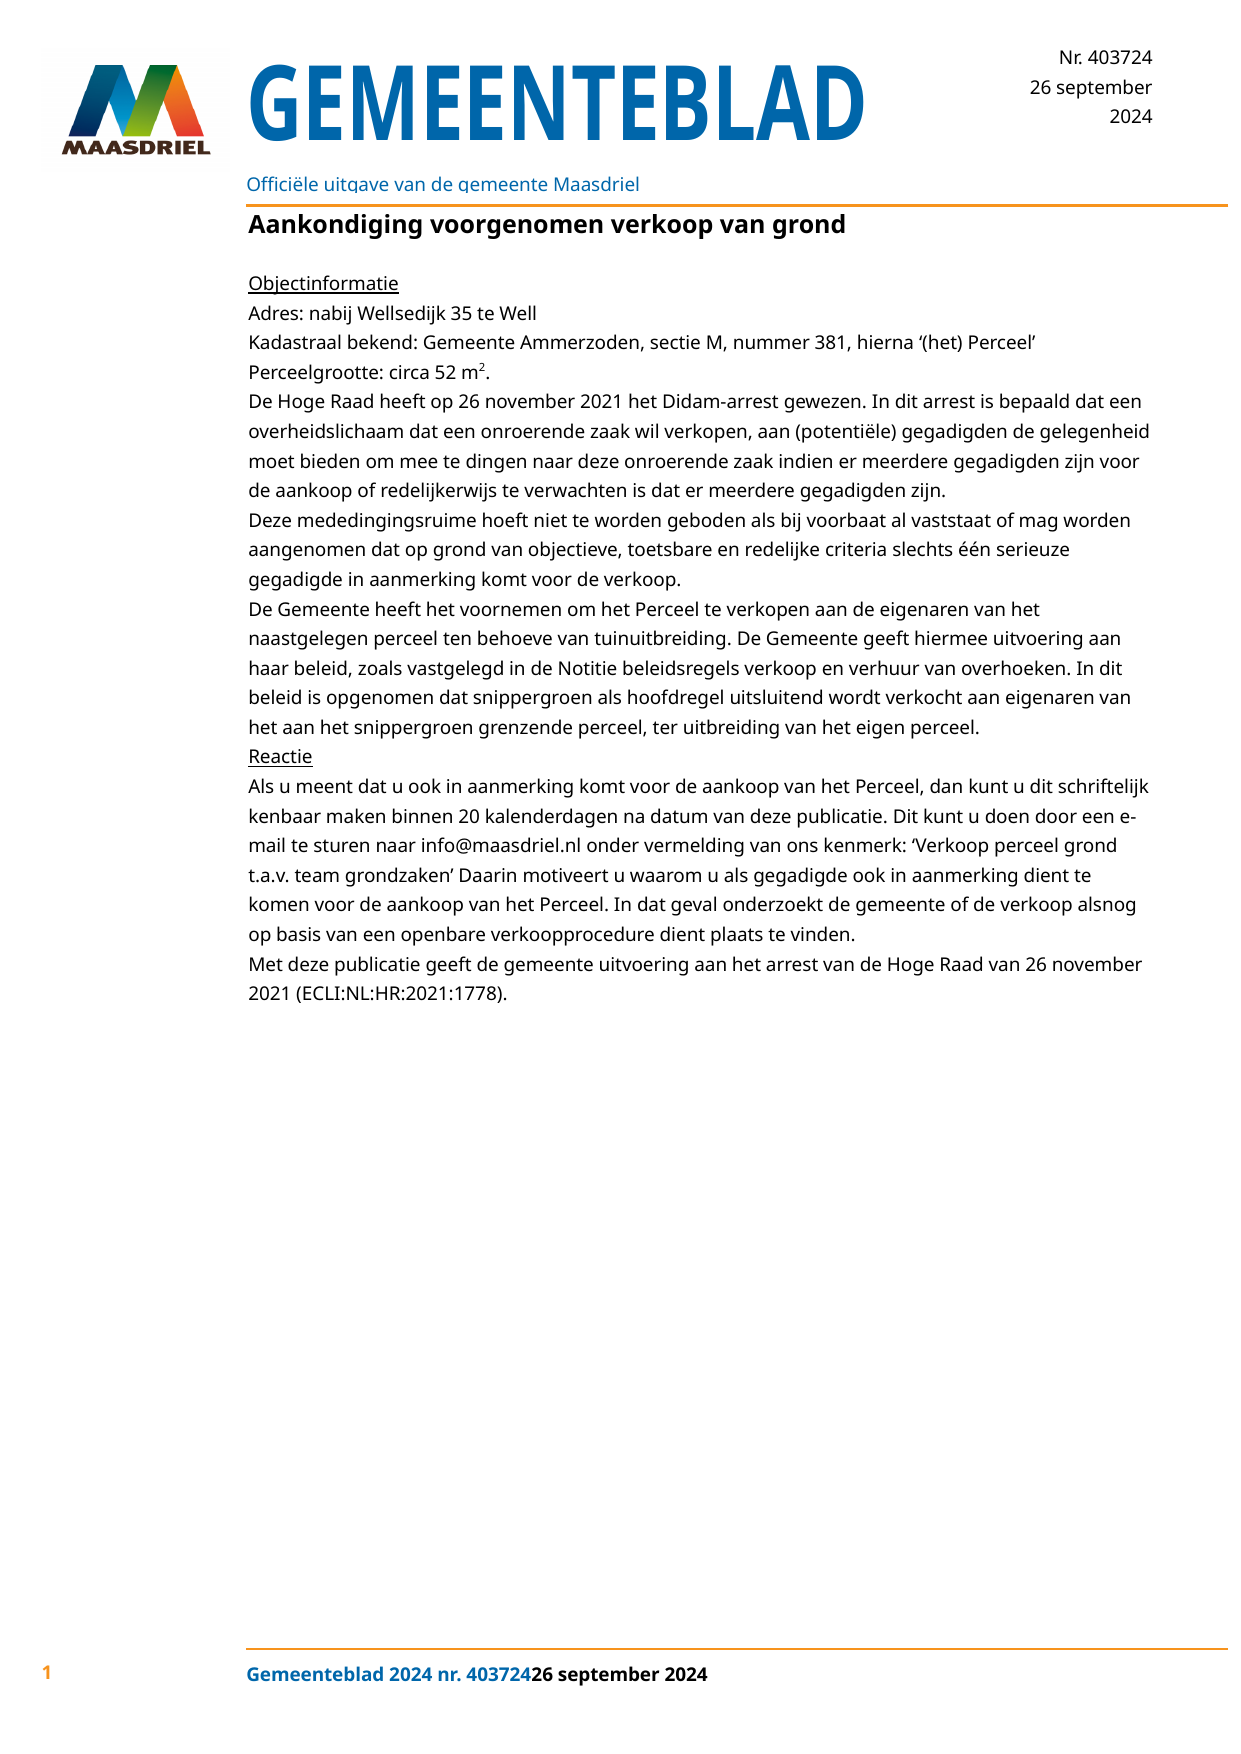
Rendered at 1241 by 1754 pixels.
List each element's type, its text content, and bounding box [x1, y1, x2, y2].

text Reactie [248, 744, 1152, 769]
text Objectinformatie [248, 270, 1152, 296]
text Als u meent dat u ook in aanmerking komt voor de aankoop van het Perceel, dan kunt u dit schriftelijk kenbaar maken binnen 20 kalenderdagen na datum van deze publicatie. Dit kunt u doen door een e-mail te sturen naar info@maasdriel.nl onder vermelding van ons kenmerk: ‘Verkoop perceel grond t.a.v. team grondzaken’ Daarin motiveert u waarom u als gegadigde ook in aanmerking dient te komen voor de aankoop van het Perceel. In dat geval onderzoekt de gemeente of de verkoop alsnog op basis van een openbare verkoopprocedure dient plaats te vinden. [248, 773, 1152, 947]
text Met deze publicatie geeft de gemeente uitvoering aan het arrest van de Hoge Raad van 26 november 2021 (ECLI:NL:HR:2021:1778). [248, 951, 1152, 1006]
text Deze mededingingsruime hoeft niet te worden geboden als bij voorbaat al vaststaat of mag worden aangenomen dat op grond van objectieve, toetsbare en redelijke criteria slechts één serieuze gegadigde in aanmerking komt voor de verkoop. [248, 507, 1152, 592]
text Kadastraal bekend: Gemeente Ammerzoden, sectie M, nummer 381, hierna ‘(het) Perceel’ [248, 329, 1152, 355]
text Aankondiging voorgenomen verkoop van grond [248, 207, 1152, 241]
text De Hoge Raad heeft op 26 november 2021 het Didam-arrest gewezen. In dit arrest is bepaald dat een overheidslichaam dat een onroerende zaak wil verkopen, aan (potentiële) gegadigden de gelegenheid moet bieden om mee te dingen naar deze onroerende zaak indien er meerdere gegadigden zijn voor de aankoop of redelijkerwijs te verwachten is dat er meerdere gegadigden zijn. [248, 389, 1152, 503]
text De Gemeente heeft het voornemen om het Perceel te verkopen aan de eigenaren van het naastgelegen perceel ten behoeve van tuinuitbreiding. De Gemeente geeft hiermee uitvoering aan haar beleid, zoals vastgelegd in de Notitie beleidsregels verkoop en verhuur van overhoeken. In dit beleid is opgenomen dat snippergroen als hoofdregel uitsluitend wordt verkocht aan eigenaren van het aan het snippergroen grenzende perceel, ter uitbreiding van het eigen perceel. [248, 596, 1152, 740]
picture [41, 47, 231, 172]
text Adres: nabij Wellsedijk 35 te Well [248, 300, 1152, 326]
text Perceelgrootte: circa 52 m2. [248, 359, 1152, 385]
